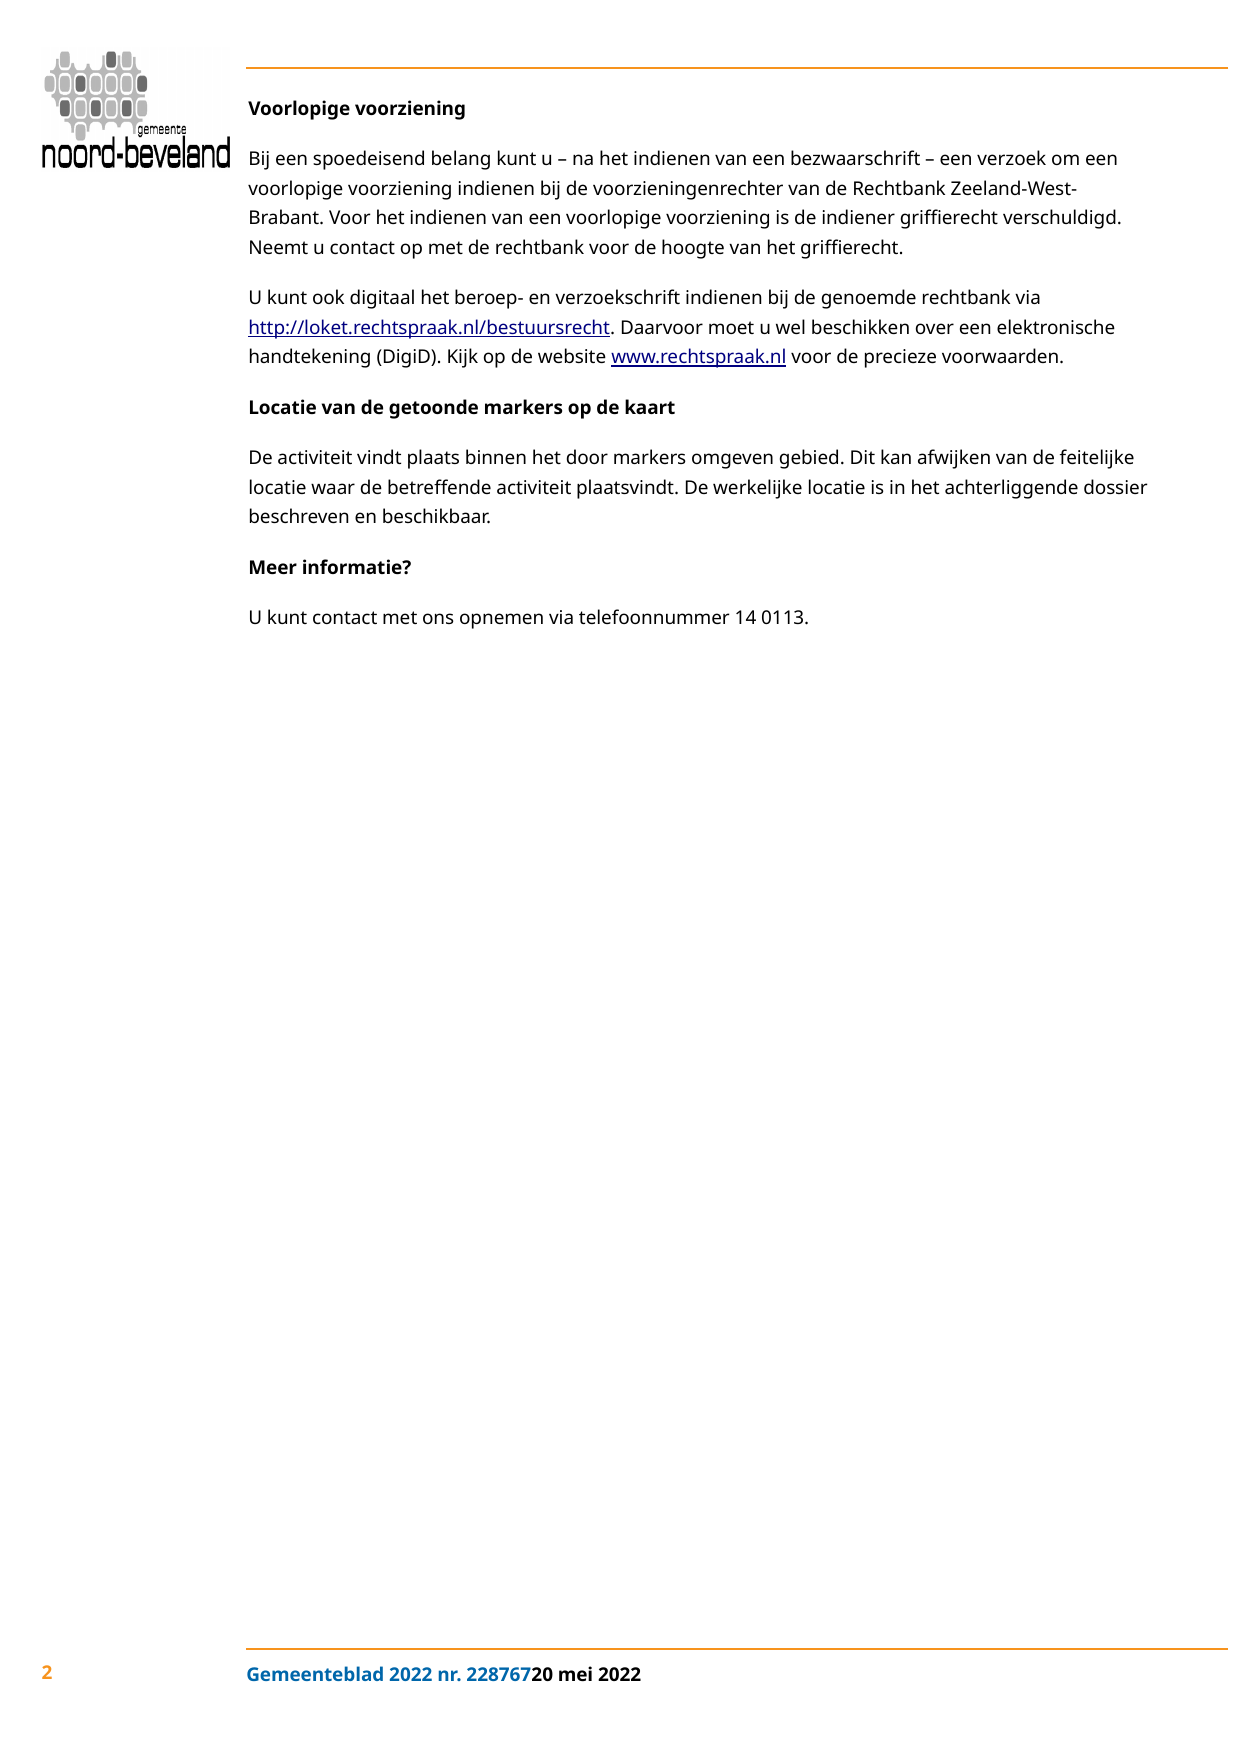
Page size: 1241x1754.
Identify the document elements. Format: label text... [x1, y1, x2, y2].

text U kunt ook digitaal het beroep- en verzoekschrift indienen bij de genoemde rechtbank via http://loket.rechtspraak.nl/bestuursrecht. Daarvoor moet u wel beschikken over een elektronische handtekening (DigiD). Kijk op de website www.rechtspraak.nl voor de precieze voorwaarden. [248, 284, 1152, 369]
text Meer informatie? [248, 554, 1152, 580]
text Voorlopige voorziening [248, 95, 1152, 121]
text Bij een spoedeisend belang kunt u – na het indienen van een bezwaarschrift – een verzoek om een voorlopige voorziening indienen bij de voorzieningenrechter van de Rechtbank Zeeland-West-Brabant. Voor het indienen van een voorlopige voorziening is de indiener griffierecht verschuldigd. Neemt u contact op met de rechtbank voor de hoogte van het griffierecht. [248, 145, 1152, 260]
text U kunt contact met ons opnemen via telefoonnummer 14 0113. [248, 604, 1152, 630]
text Locatie van de getoonde markers op de kaart [248, 394, 1152, 420]
text De activiteit vindt plaats binnen het door markers omgeven gebied. Dit kan afwijken van de feitelijke locatie waar de betreffende activiteit plaatsvindt. De werkelijke locatie is in het achterliggende dossier beschreven en beschikbaar. [248, 444, 1152, 529]
picture [41, 47, 231, 172]
